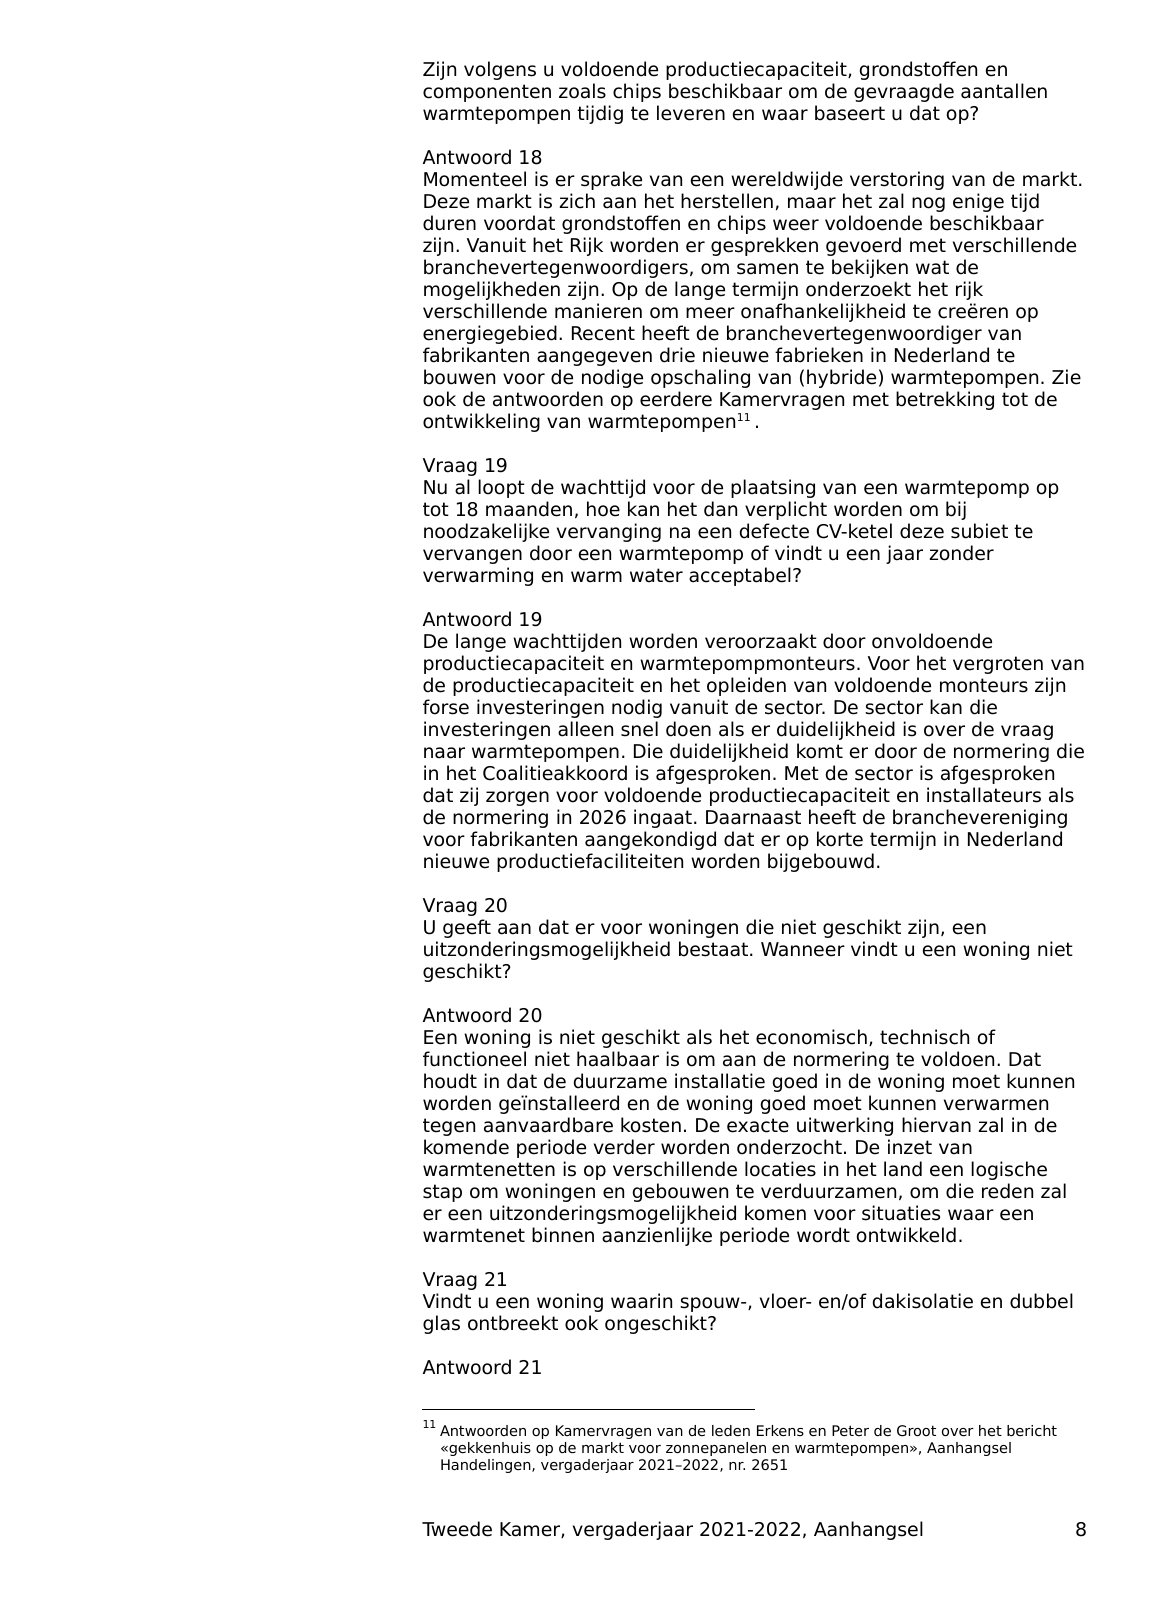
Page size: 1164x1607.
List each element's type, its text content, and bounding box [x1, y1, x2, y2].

text Antwoord 18 [422, 147, 1087, 169]
text Nu al loopt de wachttijd voor de plaatsing van een warmtepomp op tot 18 maanden, hoe kan het dan verplicht worden om bij noodzakelijke vervanging na een defecte CV-ketel deze subiet te vervangen door een warmtepomp of vindt u een jaar zonder verwarming en warm water acceptabel? [422, 477, 1087, 587]
text Vraag 20 [422, 895, 1087, 917]
text U geeft aan dat er voor woningen die niet geschikt zijn, een uitzonderingsmogelijkheid bestaat. Wanneer vindt u een woning niet geschikt? [422, 917, 1087, 983]
text Antwoord 21 [422, 1357, 1087, 1379]
text Antwoord 20 [422, 1005, 1087, 1027]
text Momenteel is er sprake van een wereldwijde verstoring van de markt. Deze markt is zich aan het herstellen, maar het zal nog enige tijd duren voordat grondstoffen en chips weer voldoende beschikbaar zijn. Vanuit het Rijk worden er gesprekken gevoerd met verschillende branchevertegenwoordigers, om samen te bekijken wat de mogelijkheden zijn. Op de lange termijn onderzoekt het rijk verschillende manieren om meer onafhankelijkheid te creëren op energiegebied. Recent heeft de branchevertegenwoordiger van fabrikanten aangegeven drie nieuwe fabrieken in Nederland te bouwen voor de nodige opschaling van (hybride) warmtepompen. Zie ook de antwoorden op eerdere Kamervragen met betrekking tot de ontwikkeling van warmtepompen. [422, 169, 1087, 433]
text Antwoorden op Kamervragen van de leden Erkens en Peter de Groot over het bericht «gekkenhuis op de markt voor zonnepanelen en warmtepompen», Aanhangsel Handelingen, vergaderjaar 2021–2022, nr. 2651 [422, 1418, 1087, 1474]
text Antwoord 19 [422, 609, 1087, 631]
text Vraag 19 [422, 455, 1087, 477]
text Vindt u een woning waarin spouw-, vloer- en/of dakisolatie en dubbel glas ontbreekt ook ongeschikt? [422, 1291, 1087, 1335]
text Zijn volgens u voldoende productiecapaciteit, grondstoffen en componenten zoals chips beschikbaar om de gevraagde aantallen warmtepompen tijdig te leveren en waar baseert u dat op? [422, 59, 1087, 125]
text Vraag 21 [422, 1269, 1087, 1291]
text De lange wachttijden worden veroorzaakt door onvoldoende productiecapaciteit en warmtepompmonteurs. Voor het vergroten van de productiecapaciteit en het opleiden van voldoende monteurs zijn forse investeringen nodig vanuit de sector. De sector kan die investeringen alleen snel doen als er duidelijkheid is over de vraag naar warmtepompen. Die duidelijkheid komt er door de normering die in het Coalitieakkoord is afgesproken. Met de sector is afgesproken dat zij zorgen voor voldoende productiecapaciteit en installateurs als de normering in 2026 ingaat. Daarnaast heeft de branchevereniging voor fabrikanten aangekondigd dat er op korte termijn in Nederland nieuwe productiefaciliteiten worden bijgebouwd. [422, 631, 1087, 873]
text Een woning is niet geschikt als het economisch, technisch of functioneel niet haalbaar is om aan de normering te voldoen. Dat houdt in dat de duurzame installatie goed in de woning moet kunnen worden geïnstalleerd en de woning goed moet kunnen verwarmen tegen aanvaardbare kosten. De exacte uitwerking hiervan zal in de komende periode verder worden onderzocht. De inzet van warmtenetten is op verschillende locaties in het land een logische stap om woningen en gebouwen te verduurzamen, om die reden zal er een uitzonderingsmogelijkheid komen voor situaties waar een warmtenet binnen aanzienlijke periode wordt ontwikkeld. [422, 1027, 1087, 1247]
